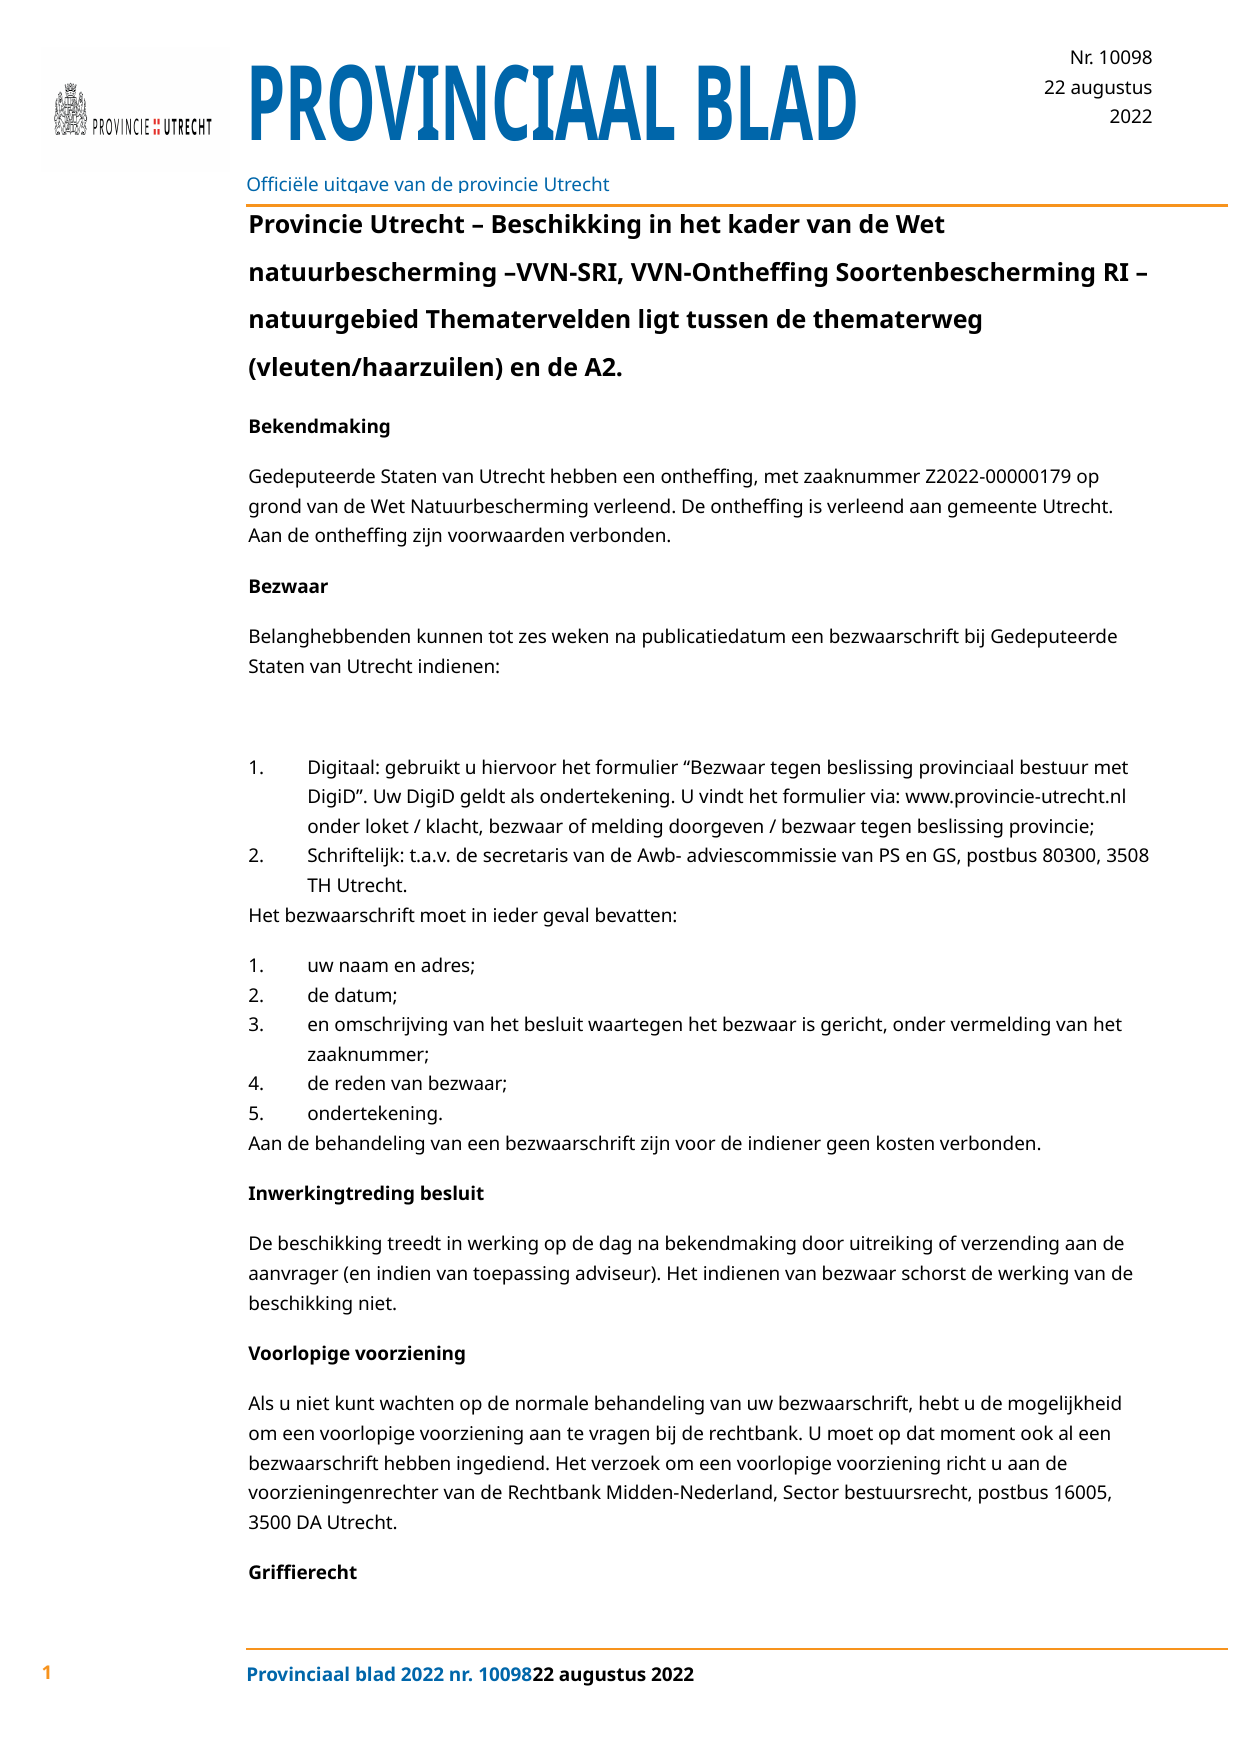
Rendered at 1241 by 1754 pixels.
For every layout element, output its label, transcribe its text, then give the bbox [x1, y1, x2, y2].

list en omschrijving van het besluit waartegen het bezwaar is gericht, onder vermelding van het zaaknummer; [248, 1011, 1152, 1067]
text Bekendmaking [248, 413, 1152, 439]
text Aan de behandeling van een bezwaarschrift zijn voor de indiener geen kosten verbonden. [248, 1130, 1152, 1156]
text Gedeputeerde Staten van Utrecht hebben een ontheffing, met zaaknummer Z2022-00000179 op grond van de Wet Natuurbescherming verleend. De ontheffing is verleend aan gemeente Utrecht. Aan de ontheffing zijn voorwaarden verbonden. [248, 463, 1152, 548]
list uw naam en adres; [248, 952, 1152, 978]
list de reden van bezwaar; [248, 1071, 1152, 1096]
list ondertekening. [248, 1100, 1152, 1126]
text Belanghebbenden kunnen tot zes weken na publicatiedatum een bezwaarschrift bij Gedeputeerde Staten van Utrecht indienen: [248, 623, 1152, 679]
list Digitaal: gebruikt u hiervoor het formulier “Bezwaar tegen beslissing provinciaal bestuur met DigiD”. Uw DigiD geldt als ondertekening. U vindt het formulier via: www.provincie-utrecht.nl onder loket / klacht, bezwaar of melding doorgeven / bezwaar tegen beslissing provincie; [248, 754, 1152, 839]
text Voorlopige voorziening [248, 1340, 1152, 1366]
text Als u niet kunt wachten op de normale behandeling van uw bezwaarschrift, hebt u de mogelijkheid om een voorlopige voorziening aan te vragen bij de rechtbank. U moet op dat moment ook al een bezwaarschrift hebben ingediend. Het verzoek om een voorlopige voorziening richt u aan de voorzieningenrechter van de Rechtbank Midden-Nederland, Sector bestuursrecht, postbus 16005, 3500 DA Utrecht. [248, 1391, 1152, 1535]
picture [41, 47, 231, 172]
text Provincie Utrecht – Beschikking in het kader van de Wet natuurbescherming –VVN-SRI, VVN-Ontheffing Soortenbescherming RI – natuurgebied Thematervelden ligt tussen de thematerweg (vleuten/haarzuilen) en de A2. [248, 207, 1152, 384]
text Het bezwaarschrift moet in ieder geval bevatten: [248, 902, 1152, 928]
list de datum; [248, 982, 1152, 1008]
text Griffierecht [248, 1559, 1152, 1585]
text Inwerkingtreding besluit [248, 1180, 1152, 1206]
list Schriftelijk: t.a.v. de secretaris van de Awb- adviescommissie van PS en GS, postbus 80300, 3508 TH Utrecht. [248, 843, 1152, 898]
text Bezwaar [248, 573, 1152, 599]
text De beschikking treedt in werking op de dag na bekendmaking door uitreiking of verzending aan de aanvrager (en indien van toepassing adviseur). Het indienen van bezwaar schorst de werking van de beschikking niet. [248, 1231, 1152, 1316]
